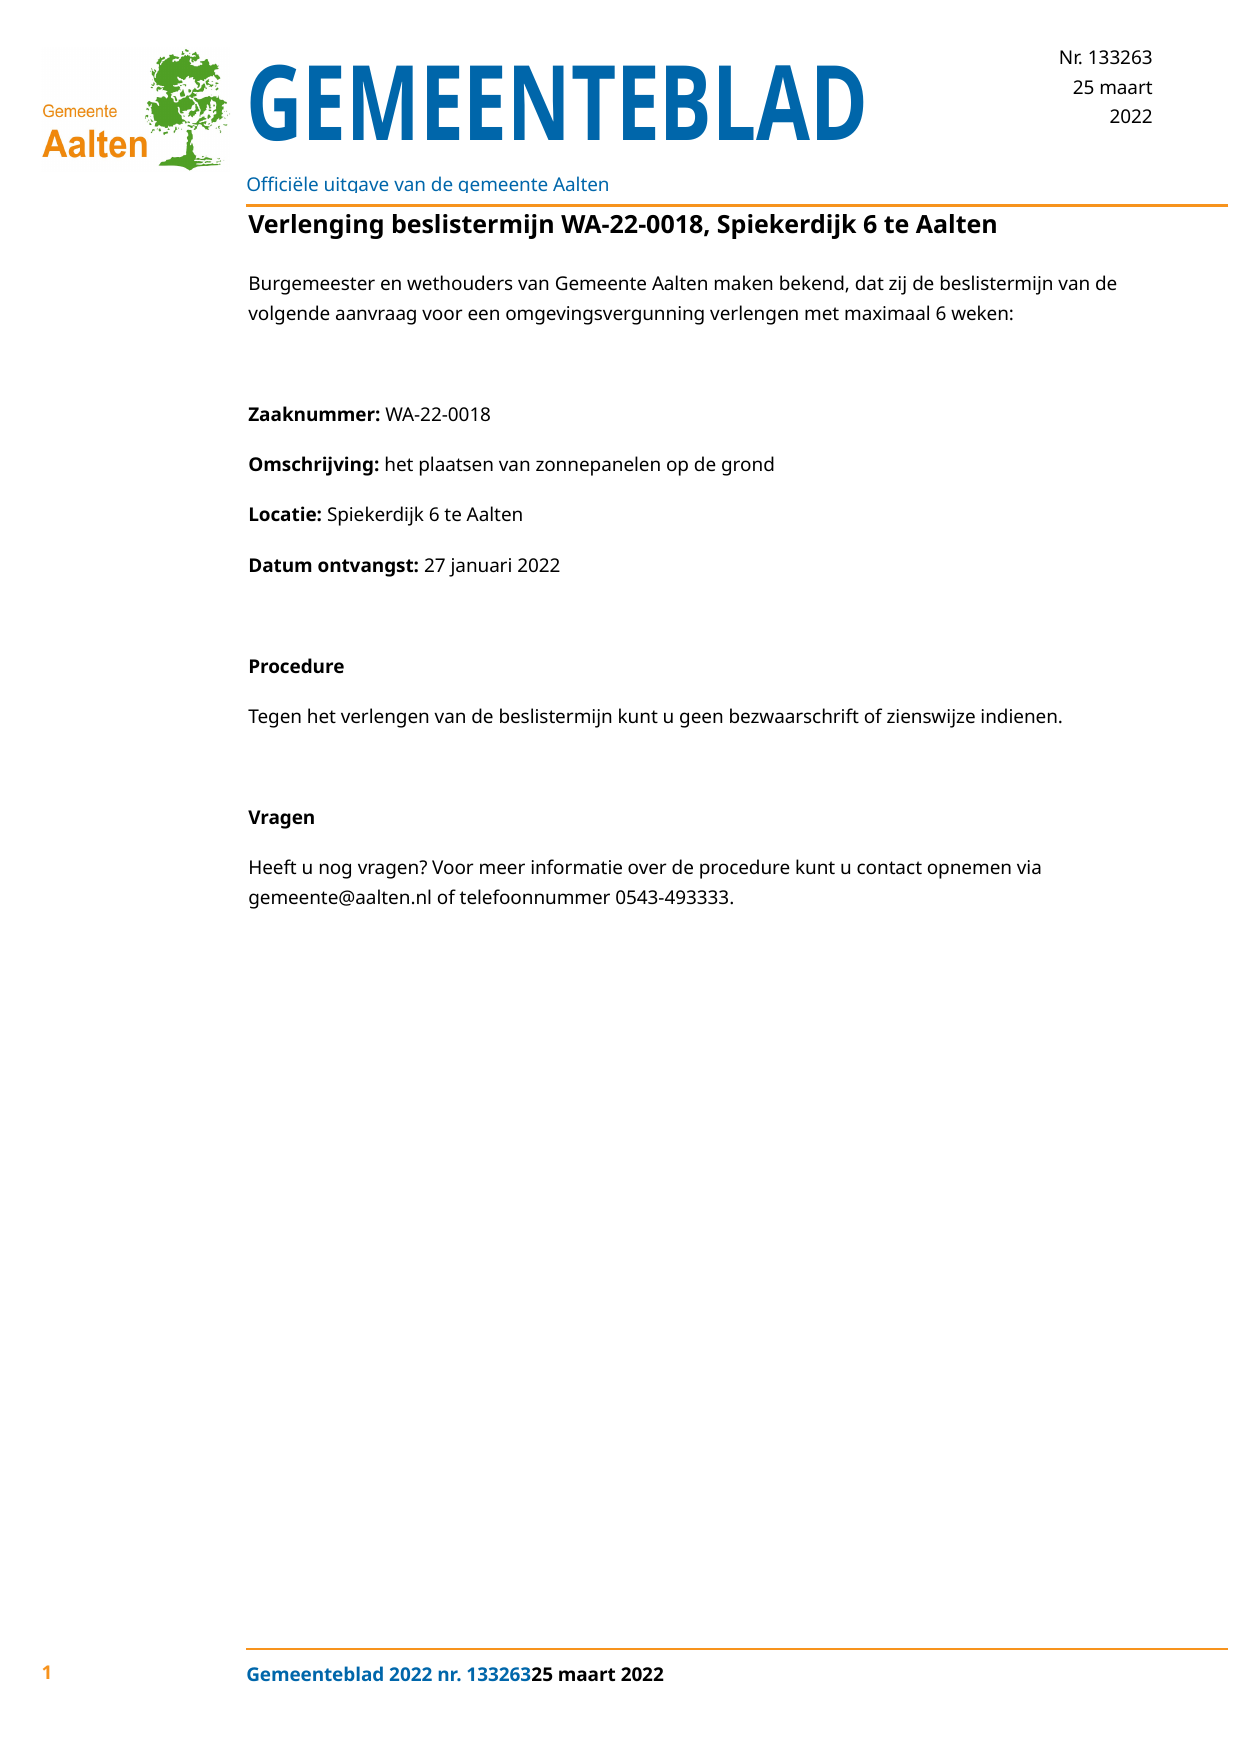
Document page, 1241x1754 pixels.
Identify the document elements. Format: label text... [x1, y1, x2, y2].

text Heeft u nog vragen? Voor meer informatie over de procedure kunt u contact opnemen via gemeente@aalten.nl of telefoonnummer 0543-493333. [248, 854, 1152, 910]
text Zaaknummer: WA-22-0018 [248, 401, 1152, 426]
text Burgemeester en wethouders van Gemeente Aalten maken bekend, dat zij de beslistermijn van de volgende aanvraag voor een omgevingsvergunning verlengen met maximaal 6 weken: [248, 270, 1152, 326]
text Vragen [248, 804, 1152, 830]
text Locatie: Spiekerdijk 6 te Aalten [248, 502, 1152, 527]
text Datum ontvangst: 27 januari 2022 [248, 552, 1152, 578]
picture [41, 47, 231, 172]
text Procedure [248, 653, 1152, 678]
text Omschrijving: het plaatsen van zonnepanelen op de grond [248, 451, 1152, 477]
text Tegen het verlengen van de beslistermijn kunt u geen bezwaarschrift of zienswijze indienen. [248, 703, 1152, 729]
text Verlenging beslistermijn WA-22-0018, Spiekerdijk 6 te Aalten [248, 207, 1152, 241]
